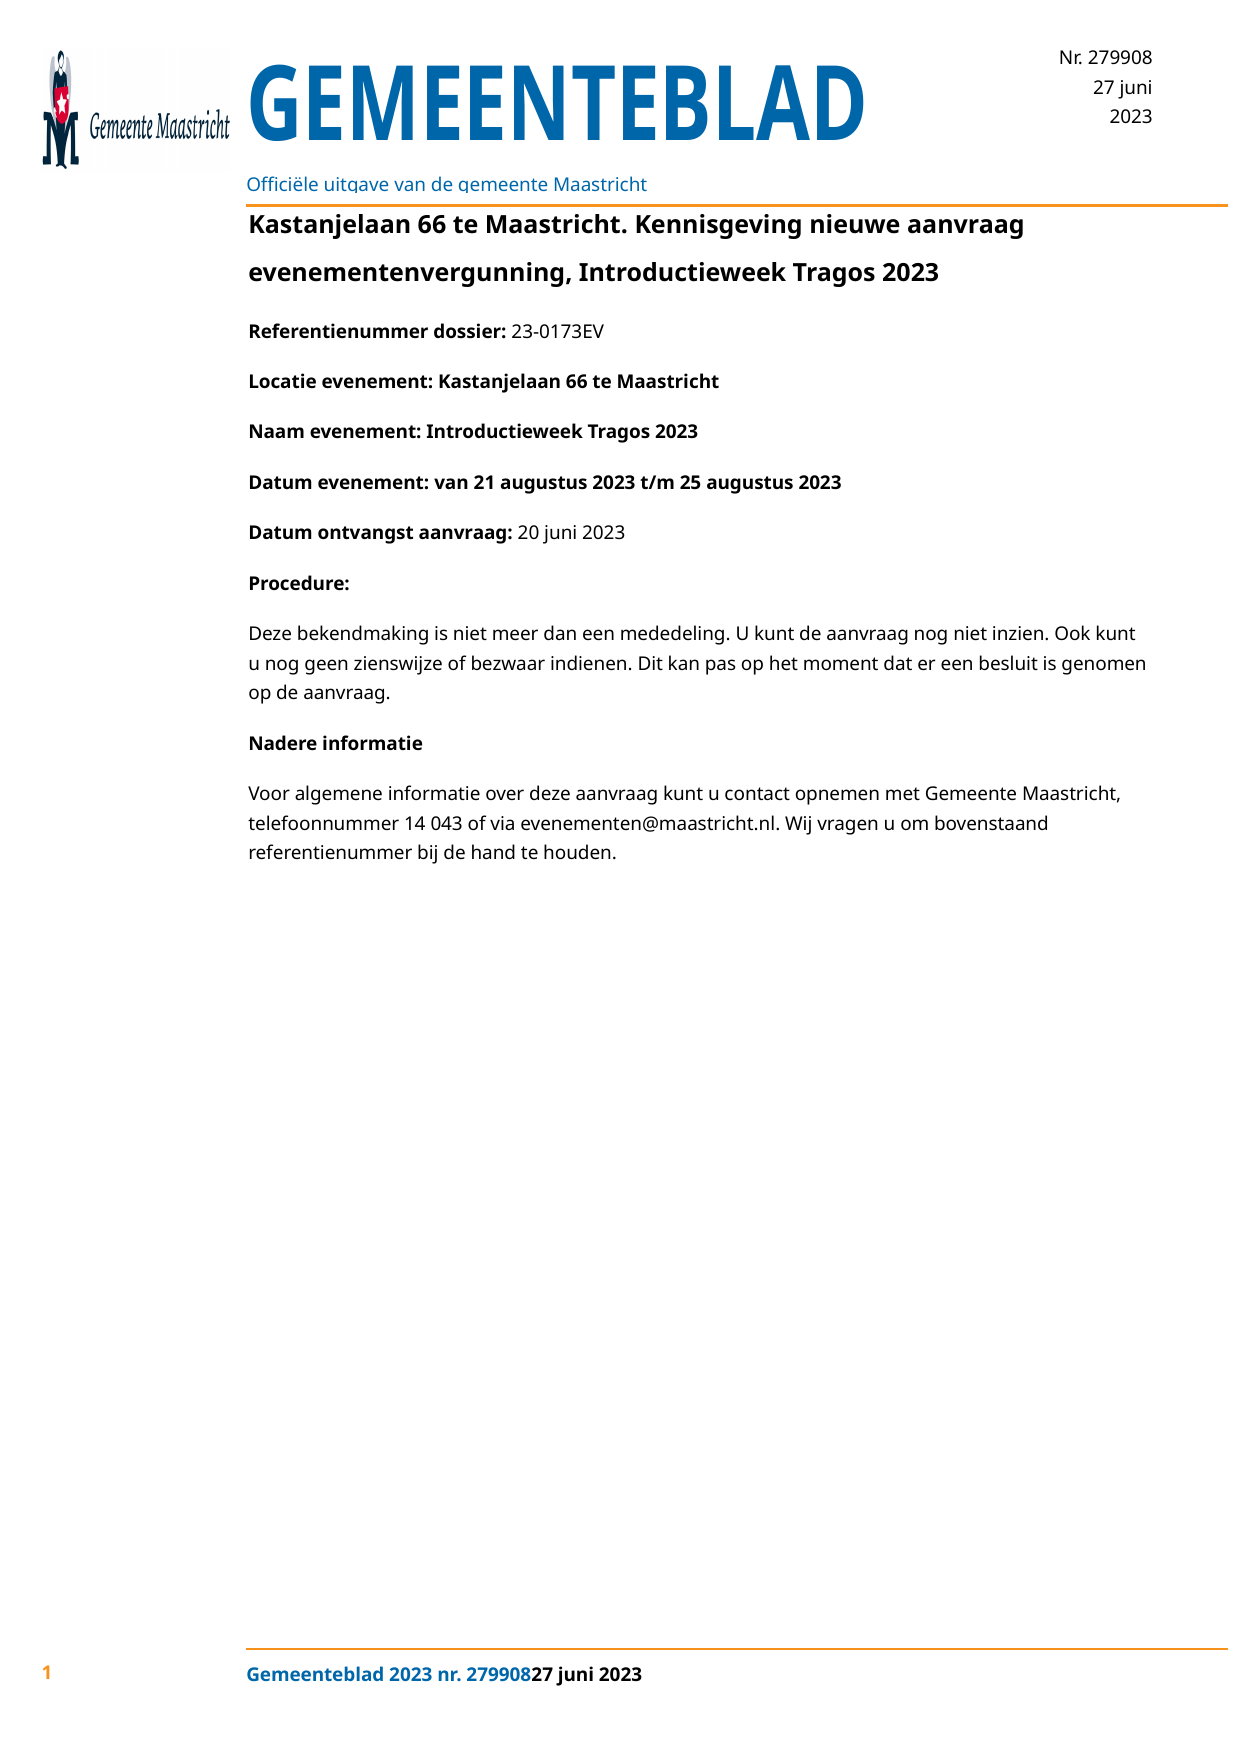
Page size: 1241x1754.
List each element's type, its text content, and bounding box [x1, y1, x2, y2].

text Locatie evenement: Kastanjelaan 66 te Maastricht [248, 368, 1152, 394]
text Nadere informatie [248, 730, 1152, 756]
text Datum ontvangst aanvraag: 20 juni 2023 [248, 519, 1152, 545]
text Procedure: [248, 570, 1152, 596]
text Kastanjelaan 66 te Maastricht. Kennisgeving nieuwe aanvraag evenementenvergunning, Introductieweek Tragos 2023 [248, 207, 1152, 288]
text Naam evenement: Introductieweek Tragos 2023 [248, 419, 1152, 444]
text Deze bekendmaking is niet meer dan een mededeling. U kunt de aanvraag nog niet inzien. Ook kunt u nog geen zienswijze of bezwaar indienen. Dit kan pas op het moment dat er een besluit is genomen op de aanvraag. [248, 620, 1152, 705]
picture [41, 47, 231, 172]
text Referentienummer dossier: 23-0173EV [248, 318, 1152, 344]
text Datum evenement: van 21 augustus 2023 t/m 25 augustus 2023 [248, 469, 1152, 495]
text Voor algemene informatie over deze aanvraag kunt u contact opnemen met Gemeente Maastricht, telefoonnummer 14 043 of via evenementen@maastricht.nl. Wij vragen u om bovenstaand referentienummer bij de hand te houden. [248, 780, 1152, 865]
